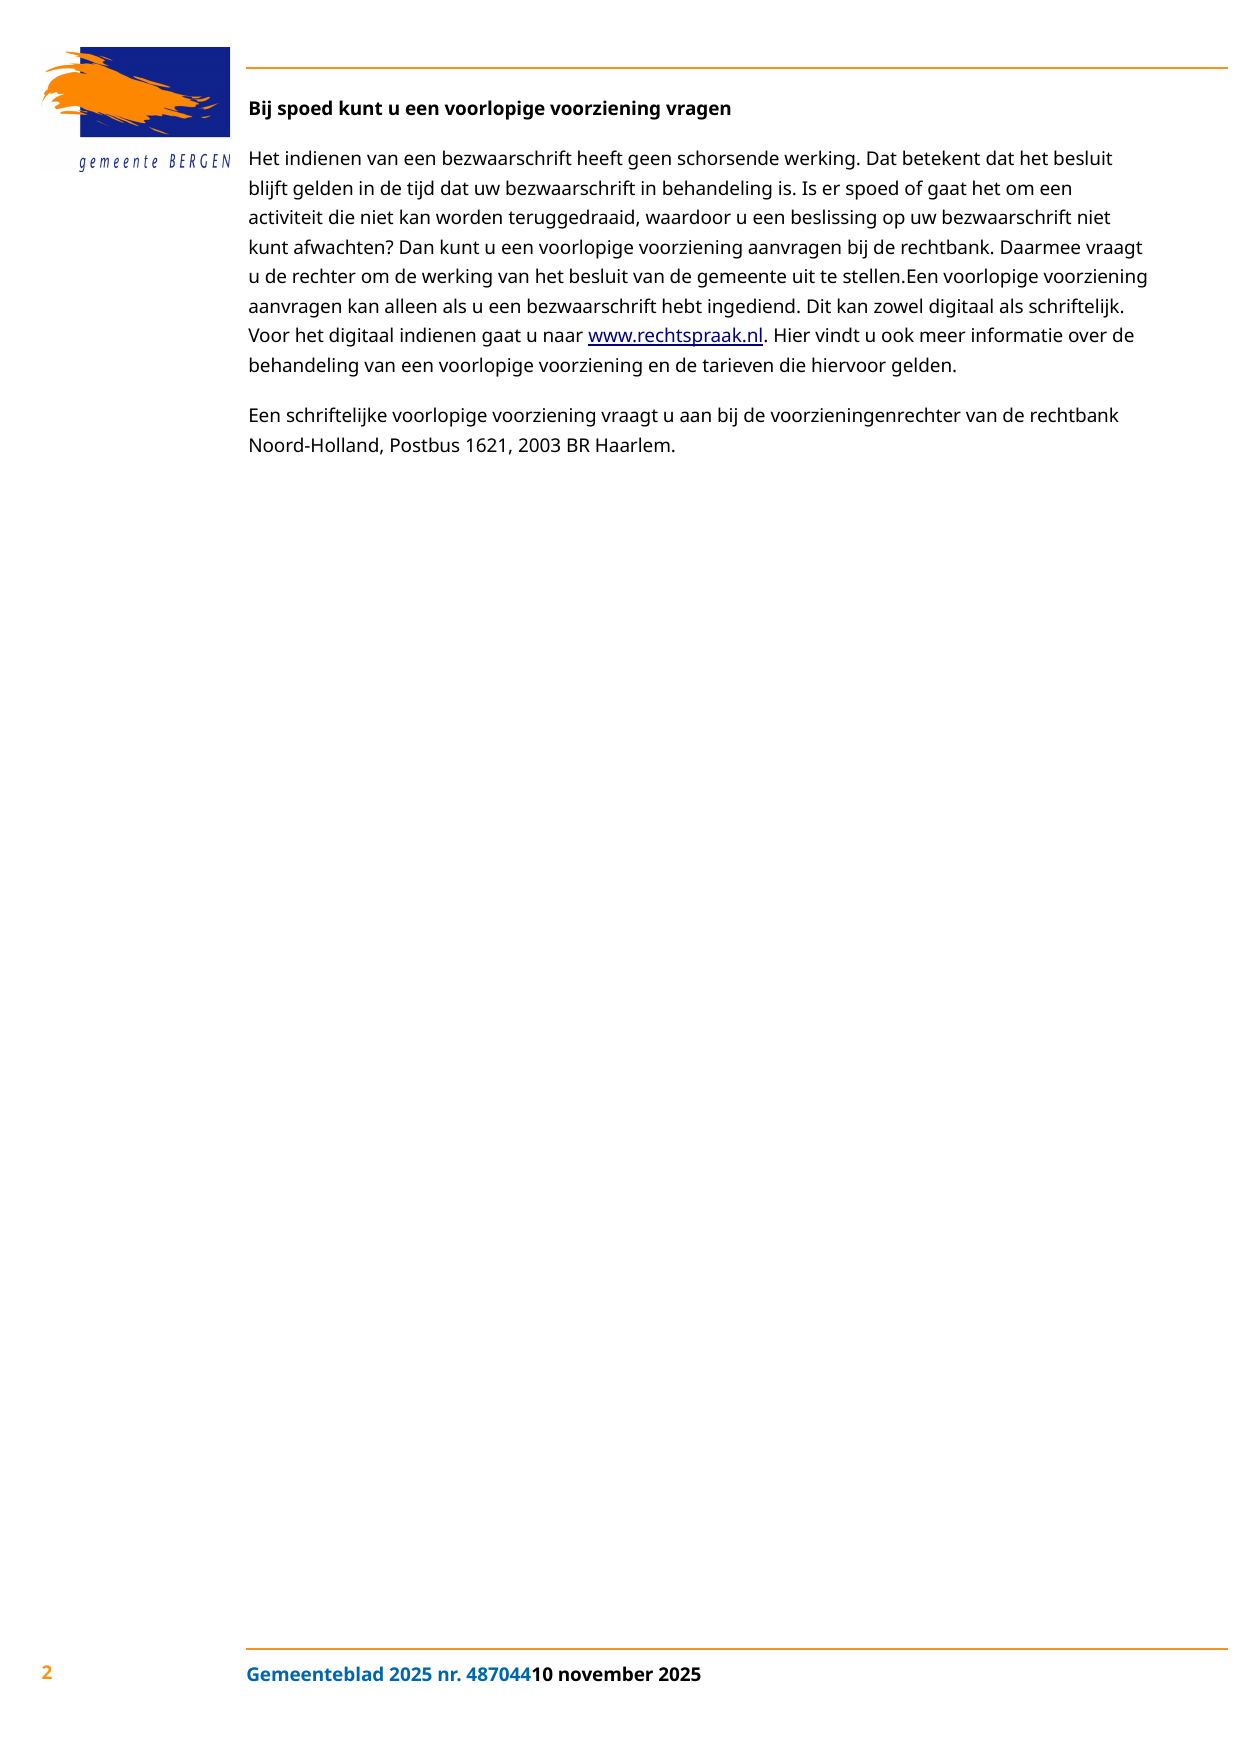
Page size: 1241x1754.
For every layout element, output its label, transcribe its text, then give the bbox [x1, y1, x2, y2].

picture [41, 47, 231, 172]
text Een schriftelijke voorlopige voorziening vraagt u aan bij de voorzieningenrechter van de rechtbank Noord-Holland, Postbus 1621, 2003 BR Haarlem. [248, 403, 1152, 458]
text Bij spoed kunt u een voorlopige voorziening vragen [248, 95, 1152, 121]
text Het indienen van een bezwaarschrift heeft geen schorsende werking. Dat betekent dat het besluit blijft gelden in de tijd dat uw bezwaarschrift in behandeling is. Is er spoed of gaat het om een activiteit die niet kan worden teruggedraaid, waardoor u een beslissing op uw bezwaarschrift niet kunt afwachten? Dan kunt u een voorlopige voorziening aanvragen bij de rechtbank. Daarmee vraagt u de rechter om de werking van het besluit van de gemeente uit te stellen.Een voorlopige voorziening aanvragen kan alleen als u een bezwaarschrift hebt ingediend. Dit kan zowel digitaal als schriftelijk. Voor het digitaal indienen gaat u naar www.rechtspraak.nl. Hier vindt u ook meer informatie over de behandeling van een voorlopige voorziening en de tarieven die hiervoor gelden. [248, 145, 1152, 378]
